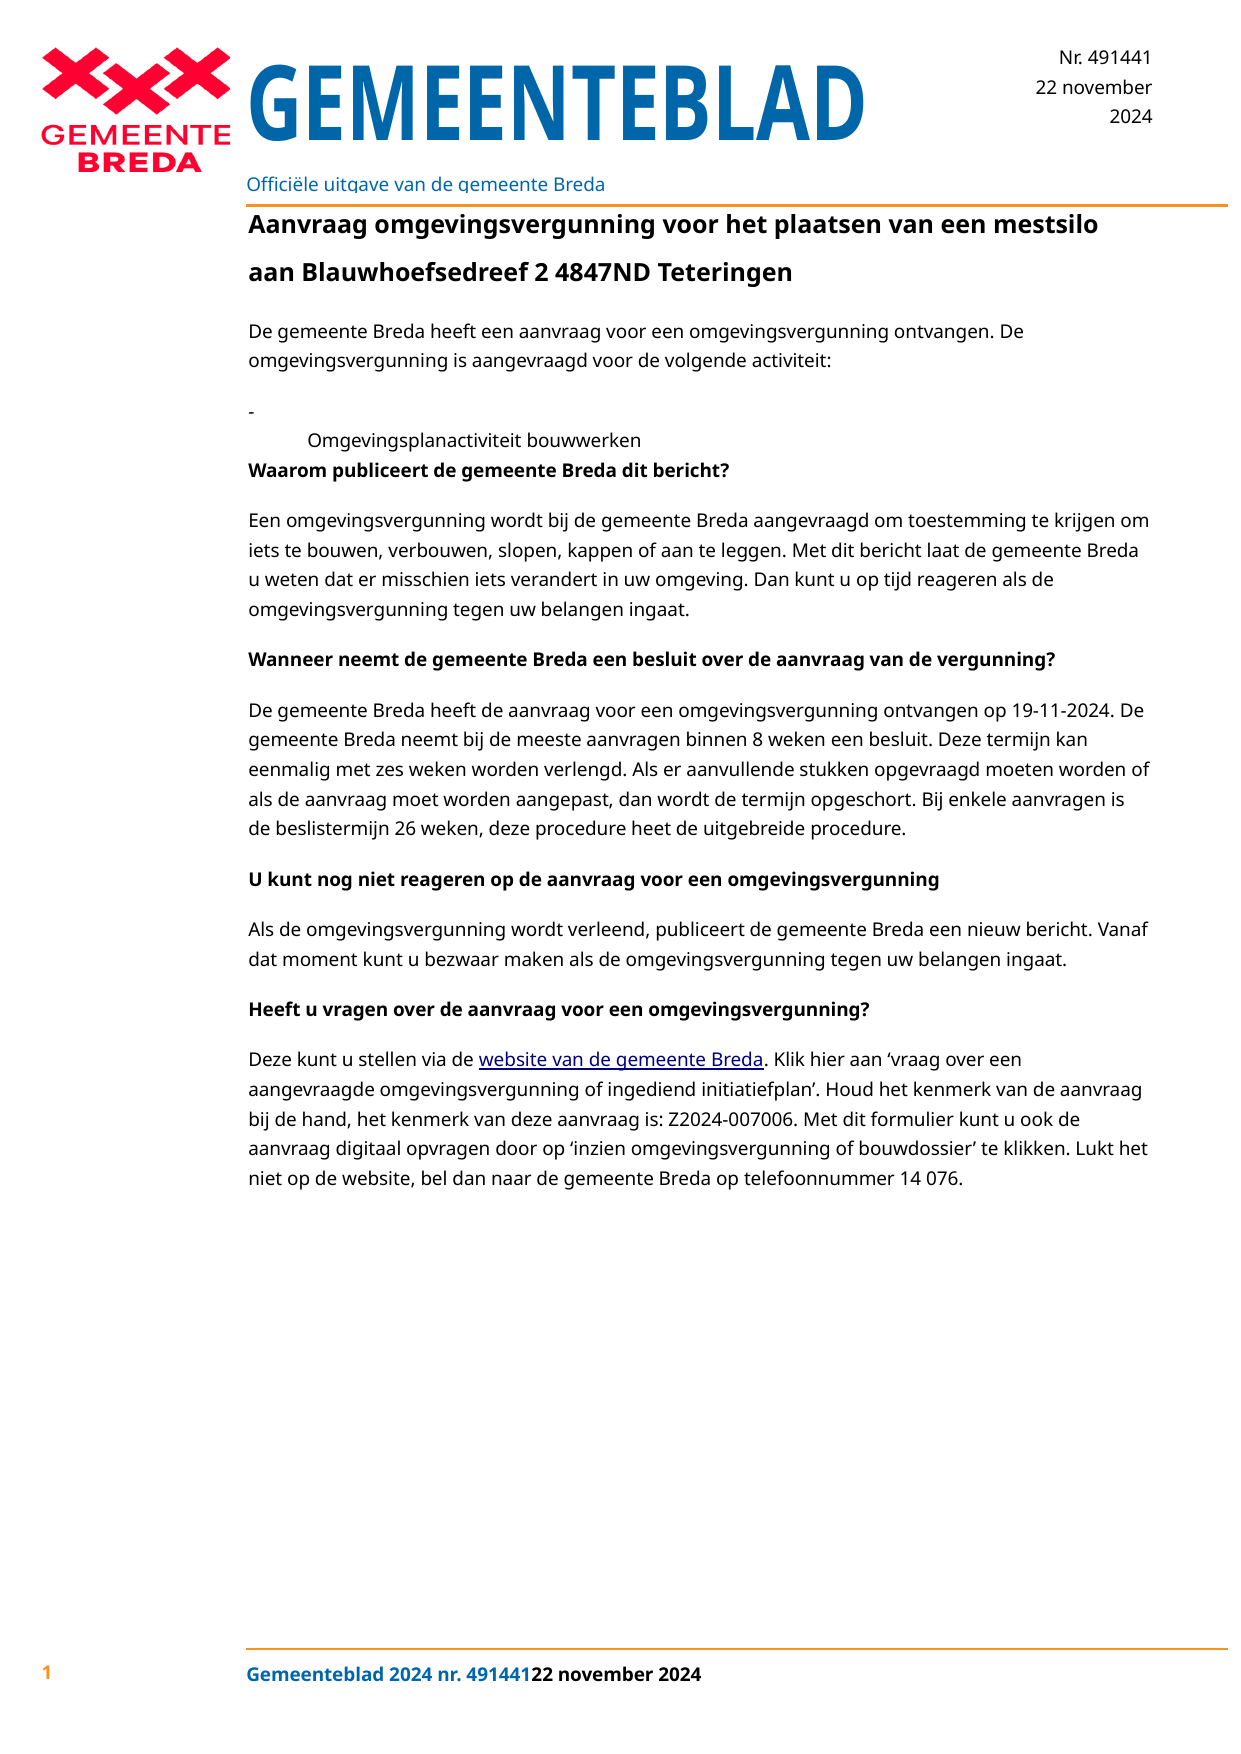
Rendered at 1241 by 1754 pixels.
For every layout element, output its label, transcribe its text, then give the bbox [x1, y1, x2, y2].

picture [41, 47, 231, 172]
text Wanneer neemt de gemeente Breda een besluit over de aanvraag van de vergunning? [248, 647, 1152, 672]
text De gemeente Breda heeft de aanvraag voor een omgevingsvergunning ontvangen op 19-11-2024. De gemeente Breda neemt bij de meeste aanvragen binnen 8 weken een besluit. Deze termijn kan eenmalig met zes weken worden verlengd. Als er aanvullende stukken opgevraagd moeten worden of als de aanvraag moet worden aangepast, dan wordt de termijn opgeschort. Bij enkele aanvragen is de beslistermijn 26 weken, deze procedure heet de uitgebreide procedure. [248, 697, 1152, 841]
text De gemeente Breda heeft een aanvraag voor een omgevingsvergunning ontvangen. De omgevingsvergunning is aangevraagd voor de volgende activiteit: [248, 318, 1152, 373]
text Als de omgevingsvergunning wordt verleend, publiceert de gemeente Breda een nieuw bericht. Vanaf dat moment kunt u bezwaar maken als de omgevingsvergunning tegen uw belangen ingaat. [248, 916, 1152, 972]
text Aanvraag omgevingsvergunning voor het plaatsen van een mestsilo aan Blauwhoefsedreef 2 4847ND Teteringen [248, 207, 1152, 288]
text U kunt nog niet reageren op de aanvraag voor een omgevingsvergunning [248, 866, 1152, 892]
list Omgevingsplanactiviteit bouwwerken [248, 427, 1152, 453]
text Waarom publiceert de gemeente Breda dit bericht? [248, 457, 1152, 483]
text Deze kunt u stellen via de website van de gemeente Breda. Klik hier aan ‘vraag over een aangevraagde omgevingsvergunning of ingediend initiatiefplan’. Houd het kenmerk van de aanvraag bij de hand, het kenmerk van deze aanvraag is: Z2024-007006. Met dit formulier kunt u ook de aanvraag digitaal opvragen door op ‘inzien omgevingsvergunning of bouwdossier’ te klikken. Lukt het niet op de website, bel dan naar de gemeente Breda op telefoonnummer 14 076. [248, 1047, 1152, 1191]
text Heeft u vragen over de aanvraag voor een omgevingsvergunning? [248, 996, 1152, 1022]
text Een omgevingsvergunning wordt bij de gemeente Breda aangevraagd om toestemming te krijgen om iets te bouwen, verbouwen, slopen, kappen of aan te leggen. Met dit bericht laat de gemeente Breda u weten dat er misschien iets verandert in uw omgeving. Dan kunt u op tijd reageren als de omgevingsvergunning tegen uw belangen ingaat. [248, 507, 1152, 622]
